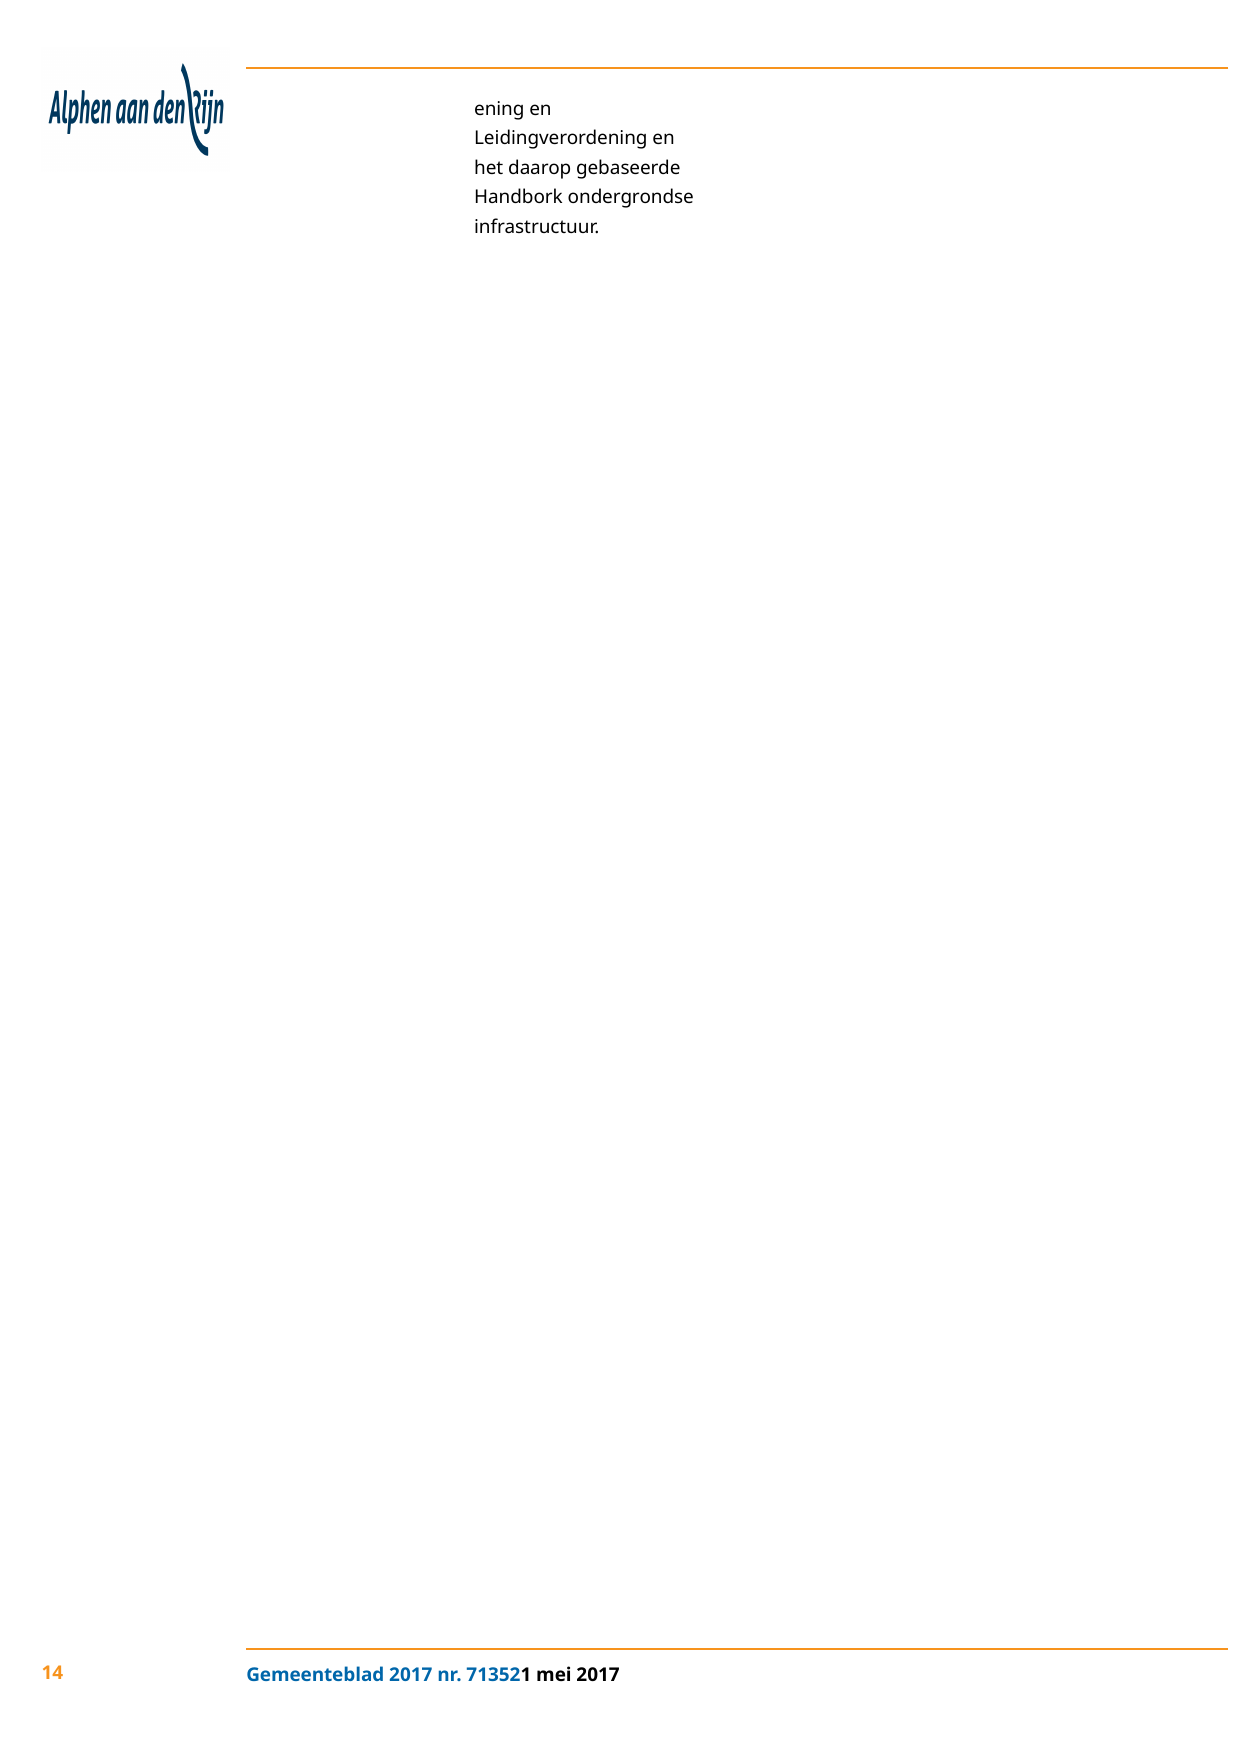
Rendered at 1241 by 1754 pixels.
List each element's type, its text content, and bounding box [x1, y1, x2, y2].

picture [41, 47, 231, 172]
table_cell [248, 95, 474, 239]
table_cell ening en Leidingverordening en het daarop gebaseerde Handbork ondergrondse infrastructuur. [474, 95, 700, 239]
table_cell [926, 95, 1152, 239]
table_cell [700, 95, 926, 239]
